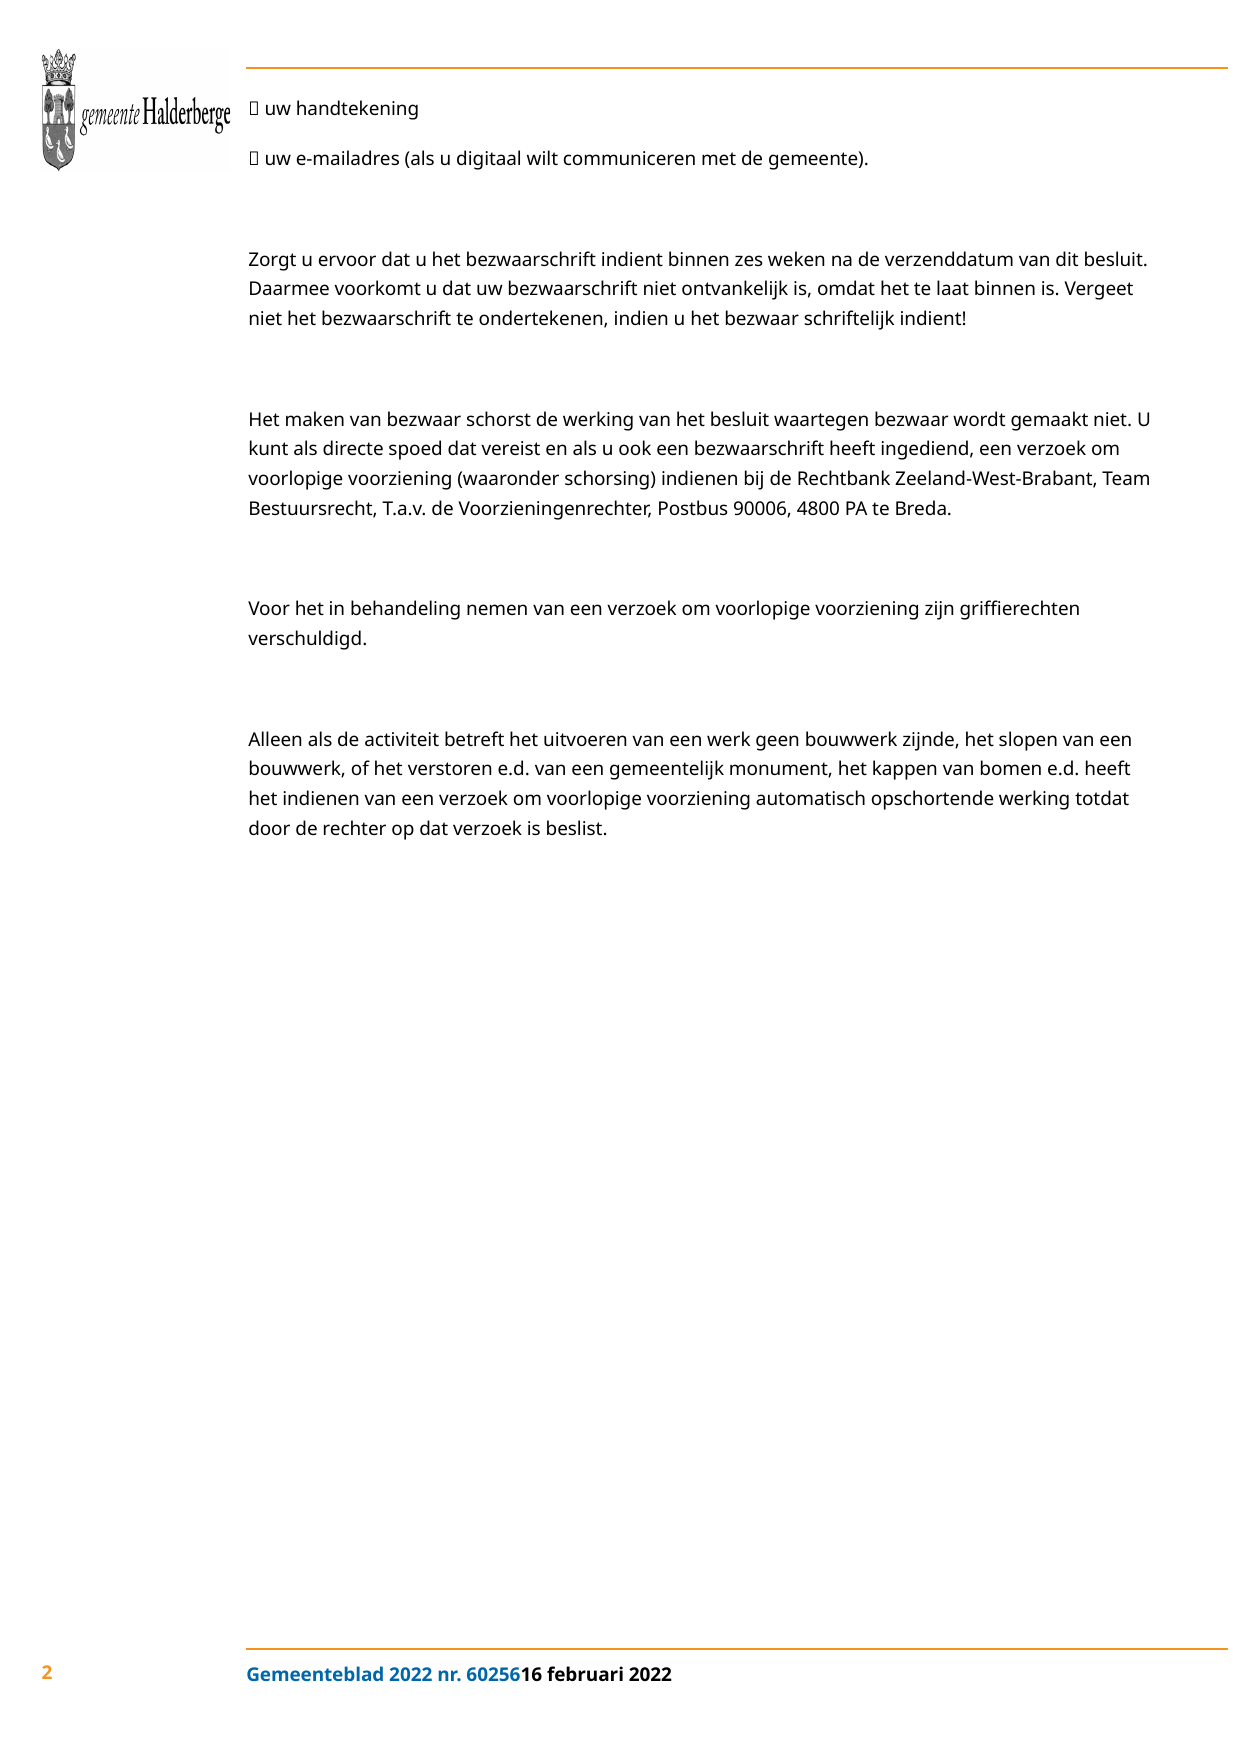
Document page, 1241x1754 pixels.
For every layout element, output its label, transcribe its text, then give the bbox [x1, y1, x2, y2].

text Zorgt u ervoor dat u het bezwaarschrift indient binnen zes weken na de verzenddatum van dit besluit. Daarmee voorkomt u dat uw bezwaarschrift niet ontvankelijk is, omdat het te laat binnen is. Vergeet niet het bezwaarschrift te ondertekenen, indien u het bezwaar schriftelijk indient! [248, 246, 1152, 331]
text  uw e-mailadres (als u digitaal wilt communiceren met de gemeente). [248, 145, 1152, 171]
text Alleen als de activiteit betreft het uitvoeren van een werk geen bouwwerk zijnde, het slopen van een bouwwerk, of het verstoren e.d. van een gemeentelijk monument, het kappen van bomen e.d. heeft het indienen van een verzoek om voorlopige voorziening automatisch opschortende werking totdat door de rechter op dat verzoek is beslist. [248, 726, 1152, 841]
text Het maken van bezwaar schorst de werking van het besluit waartegen bezwaar wordt gemaakt niet. U kunt als directe spoed dat vereist en als u ook een bezwaarschrift heeft ingediend, een verzoek om voorlopige voorziening (waaronder schorsing) indienen bij de Rechtbank Zeeland-West-Brabant, Team Bestuursrecht, T.a.v. de Voorzieningenrechter, Postbus 90006, 4800 PA te Breda. [248, 406, 1152, 521]
text  uw handtekening [248, 95, 1152, 121]
picture [41, 47, 231, 172]
text Voor het in behandeling nemen van een verzoek om voorlopige voorziening zijn griffierechten verschuldigd. [248, 596, 1152, 651]
